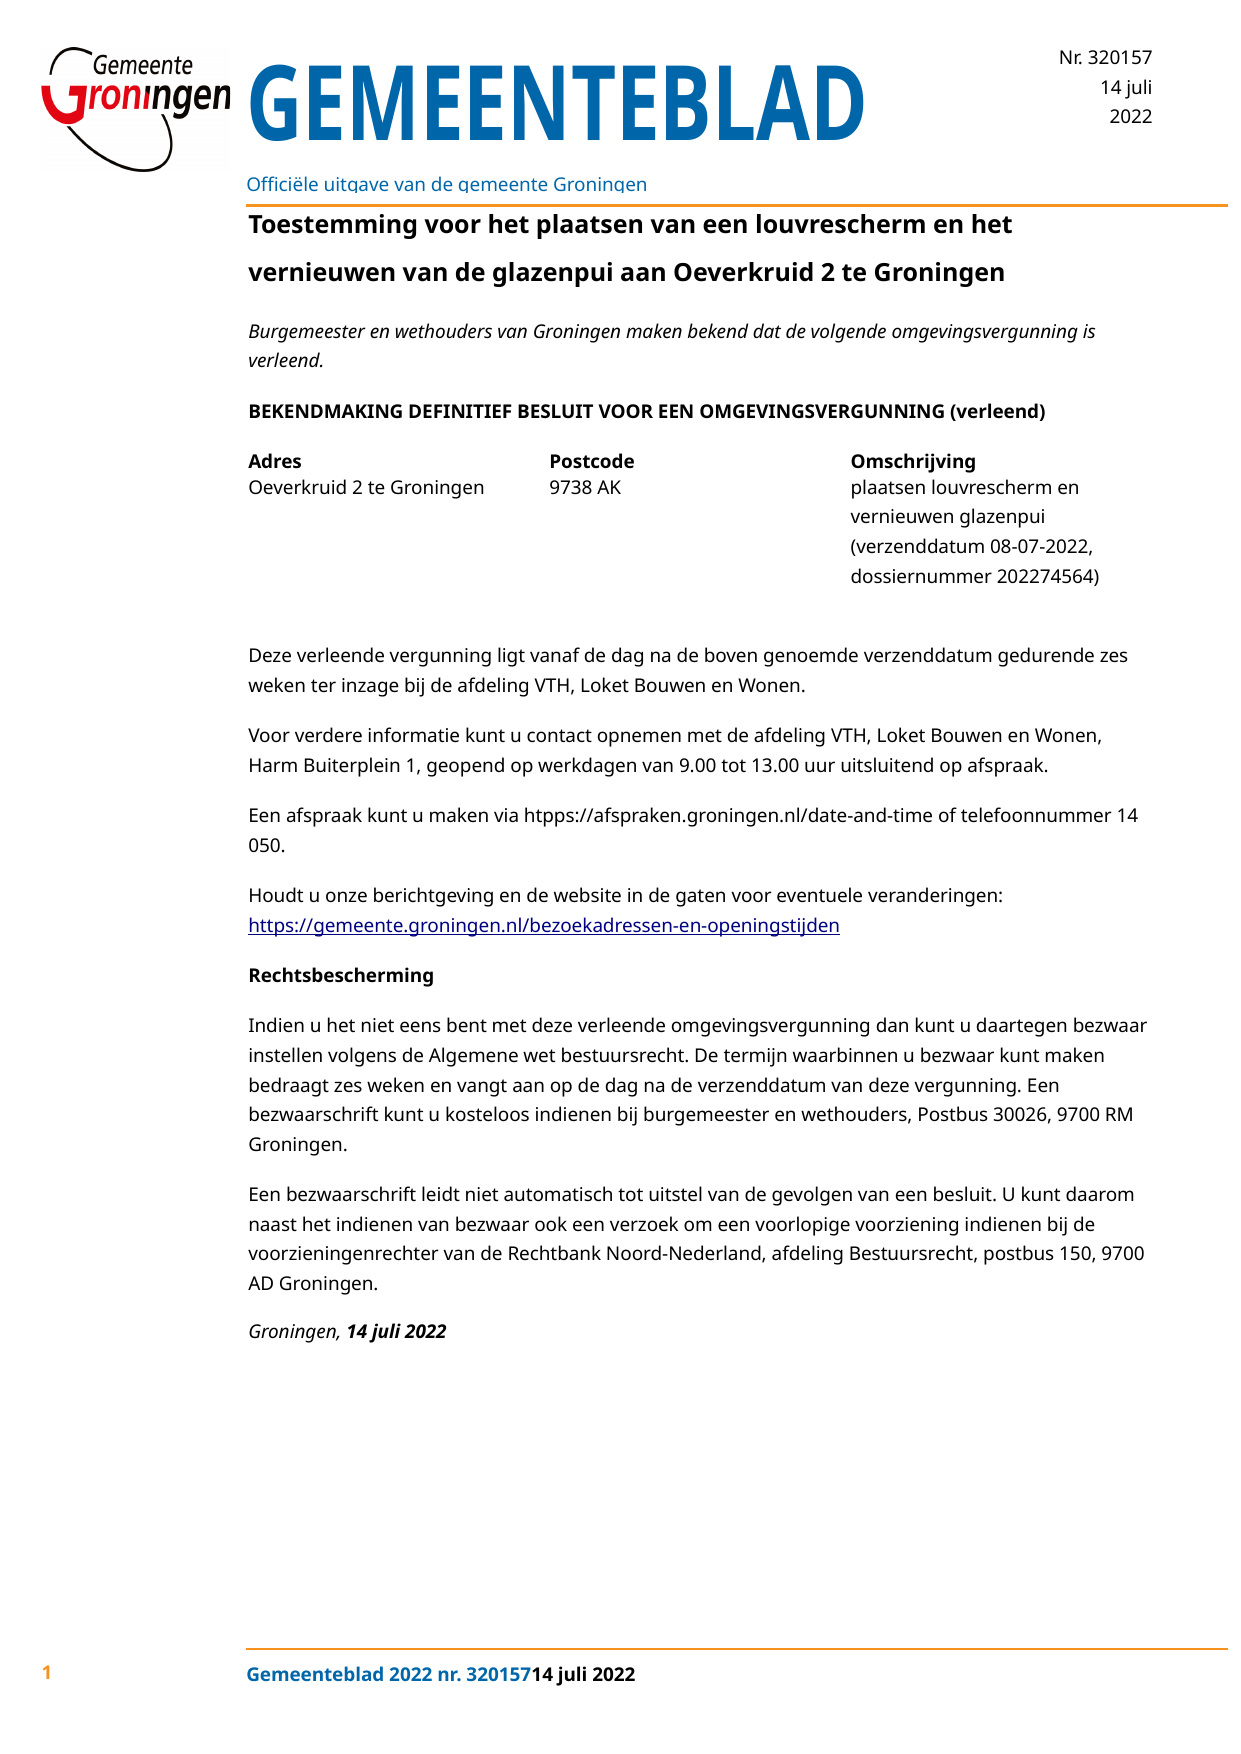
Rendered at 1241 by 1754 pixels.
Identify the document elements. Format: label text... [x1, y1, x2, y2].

picture [41, 47, 231, 172]
table_cell 9738 AK [549, 474, 850, 589]
text Deze verleende vergunning ligt vanaf de dag na de boven genoemde verzenddatum gedurende zes weken ter inzage bij de afdeling VTH, Loket Bouwen en Wonen. [248, 642, 1152, 698]
text Voor verdere informatie kunt u contact opnemen met de afdeling VTH, Loket Bouwen en Wonen, Harm Buiterplein 1, geopend op werkdagen van 9.00 tot 13.00 uur uitsluitend op afspraak. [248, 722, 1152, 778]
text Een bezwaarschrift leidt niet automatisch tot uitstel van de gevolgen van een besluit. U kunt daarom naast het indienen van bezwaar ook een verzoek om een voorlopige voorziening indienen bij de voorzieningenrechter van de Rechtbank Noord-Nederland, afdeling Bestuursrecht, postbus 150, 9700 AD Groningen. [248, 1181, 1152, 1296]
text Toestemming voor het plaatsen van een louvrescherm en het vernieuwen van de glazenpui aan Oeverkruid 2 te Groningen [248, 207, 1152, 288]
text Groningen, 14 juli 2022 [248, 1318, 1152, 1344]
table_header Omschrijving [850, 449, 1152, 474]
text Houdt u onze berichtgeving en de website in de gaten voor eventuele veranderingen: https://gemeente.groningen.nl/bezoekadressen-en-openingstijden [248, 882, 1152, 938]
text Rechtsbescherming [248, 962, 1152, 988]
text Burgemeester en wethouders van Groningen maken bekend dat de volgende omgevingsvergunning is verleend. [248, 318, 1152, 373]
table_header Adres [248, 449, 549, 474]
table_cell Oeverkruid 2 te Groningen [248, 474, 549, 589]
table_cell plaatsen louvrescherm en vernieuwen glazenpui (verzenddatum 08-07-2022, dossiernummer 202274564) [850, 474, 1152, 589]
text Een afspraak kunt u maken via htpps://afspraken.groningen.nl/date-and-time of telefoonnummer 14 050. [248, 802, 1152, 858]
text Indien u het niet eens bent met deze verleende omgevingsvergunning dan kunt u daartegen bezwaar instellen volgens de Algemene wet bestuursrecht. De termijn waarbinnen u bezwaar kunt maken bedraagt zes weken en vangt aan op de dag na de verzenddatum van deze vergunning. Een bezwaarschrift kunt u kosteloos indienen bij burgemeester en wethouders, Postbus 30026, 9700 RM Groningen. [248, 1013, 1152, 1157]
text BEKENDMAKING DEFINITIEF BESLUIT VOOR EEN OMGEVINGSVERGUNNING (verleend) [248, 398, 1152, 424]
table_header Postcode [549, 449, 850, 474]
